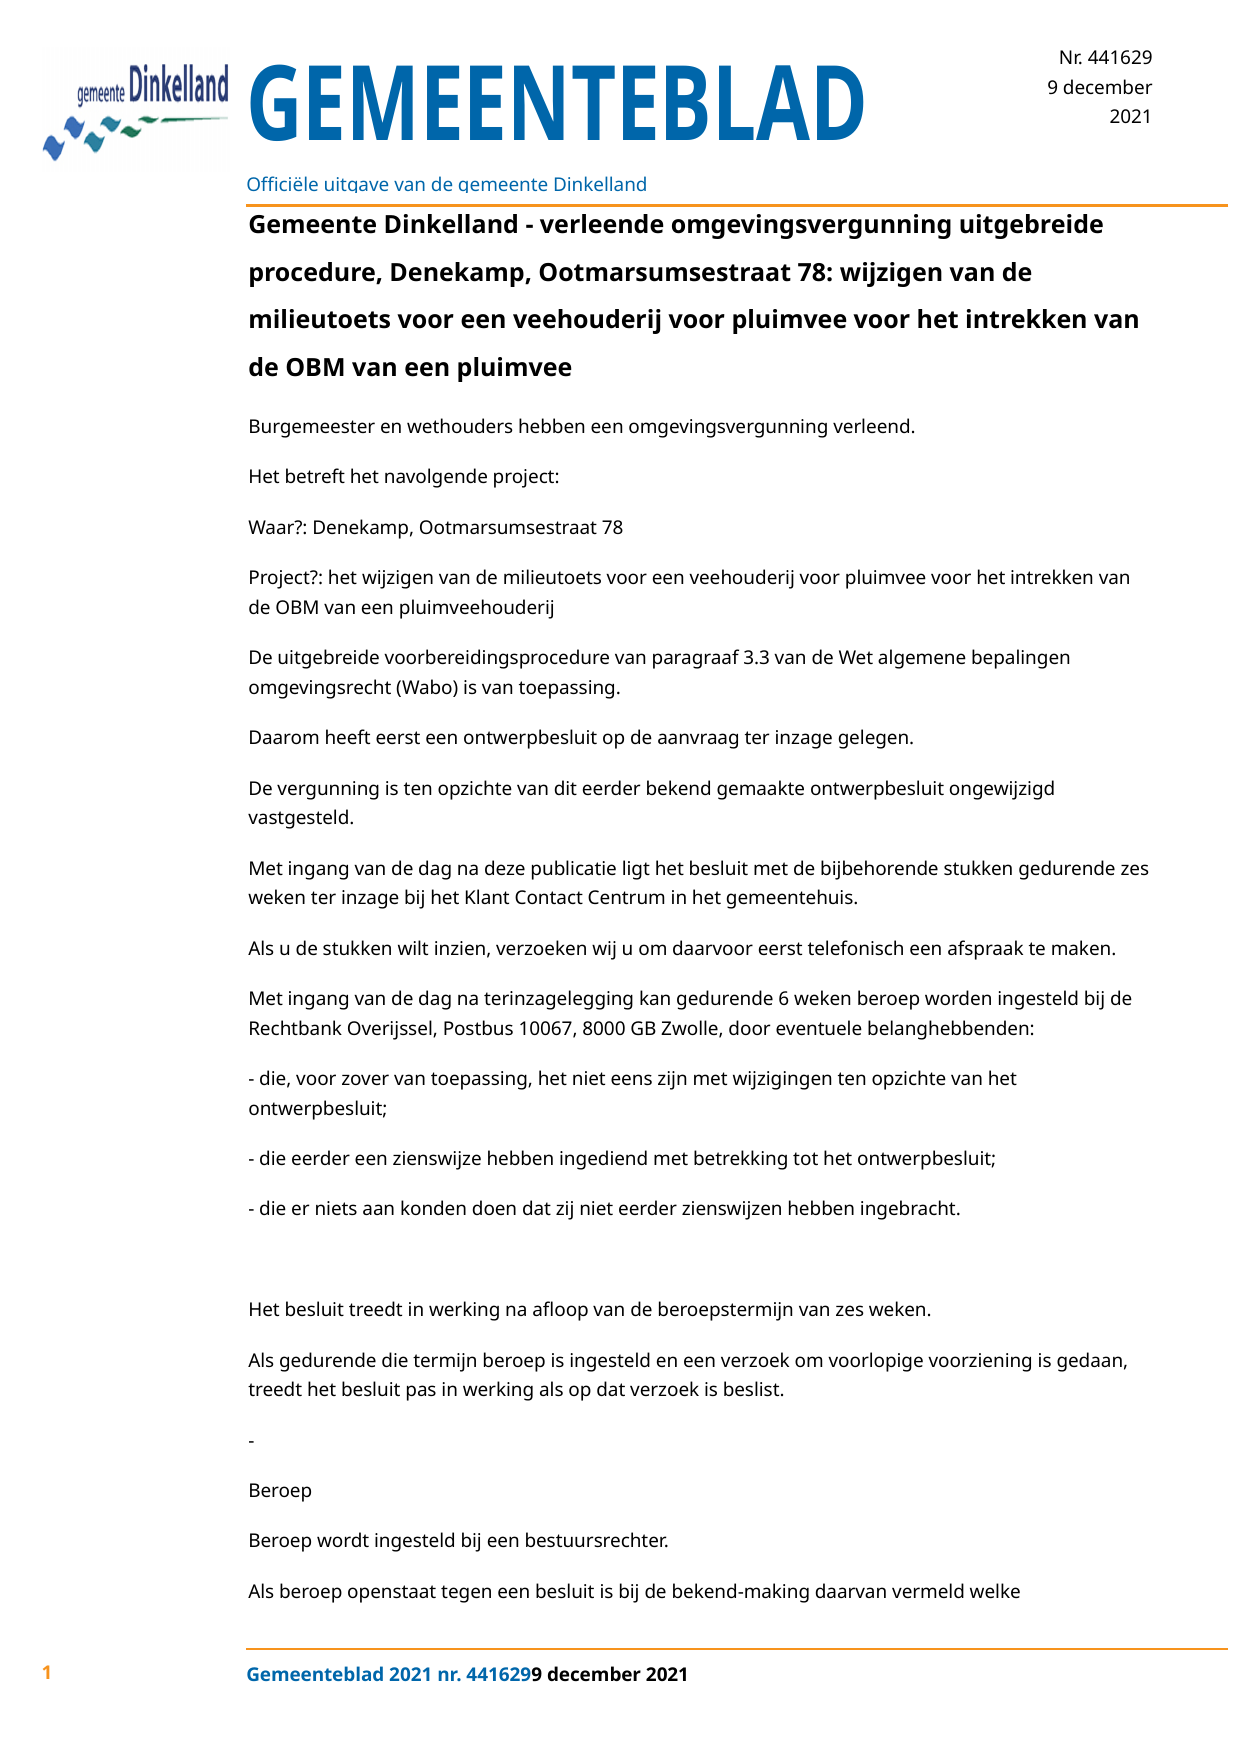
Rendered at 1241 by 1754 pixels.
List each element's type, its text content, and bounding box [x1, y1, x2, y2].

text Als beroep openstaat tegen een besluit is bij de bekend-making daarvan vermeld welke [248, 1578, 1152, 1604]
text Waar?: Denekamp, Ootmarsumsestraat 78 [248, 514, 1152, 540]
text - die, voor zover van toepassing, het niet eens zijn met wijzigingen ten opzichte van het ontwerpbesluit; [248, 1065, 1152, 1121]
text Met ingang van de dag na terinzagelegging kan gedurende 6 weken beroep worden ingesteld bij de Rechtbank Overijssel, Postbus 10067, 8000 GB Zwolle, door eventuele belanghebbenden: [248, 985, 1152, 1041]
text Project?: het wijzigen van de milieutoets voor een veehouderij voor pluimvee voor het intrekken van de OBM van een pluimveehouderij [248, 564, 1152, 620]
text Als gedurende die termijn beroep is ingesteld en een verzoek om voorlopige voorziening is gedaan, treedt het besluit pas in werking als op dat verzoek is beslist. [248, 1347, 1152, 1402]
picture [41, 47, 231, 172]
text Gemeente Dinkelland - verleende omgevingsvergunning uitgebreide procedure, Denekamp, Ootmarsumsestraat 78: wijzigen van de milieutoets voor een veehouderij voor pluimvee voor het intrekken van de OBM van een pluimvee [248, 207, 1152, 384]
text De uitgebreide voorbereidingsprocedure van paragraaf 3.3 van de Wet algemene bepalingen omgevingsrecht (Wabo) is van toepassing. [248, 644, 1152, 700]
text Het betreft het navolgende project: [248, 463, 1152, 489]
text - die eerder een zienswijze hebben ingediend met betrekking tot het ontwerpbesluit; [248, 1145, 1152, 1171]
text Als u de stukken wilt inzien, verzoeken wij u om daarvoor eerst telefonisch een afspraak te maken. [248, 935, 1152, 961]
text Met ingang van de dag na deze publicatie ligt het besluit met de bijbehorende stukken gedurende zes weken ter inzage bij het Klant Contact Centrum in het gemeentehuis. [248, 855, 1152, 910]
text De vergunning is ten opzichte van dit eerder bekend gemaakte ontwerpbesluit ongewijzigd vastgesteld. [248, 775, 1152, 830]
text Daarom heeft eerst een ontwerpbesluit op de aanvraag ter inzage gelegen. [248, 724, 1152, 750]
text Burgemeester en wethouders hebben een omgevingsvergunning verleend. [248, 413, 1152, 439]
text Beroep [248, 1477, 1152, 1503]
text - [248, 1427, 1152, 1453]
text Het besluit treedt in werking na afloop van de beroepstermijn van zes weken. [248, 1296, 1152, 1322]
text Beroep wordt ingesteld bij een bestuursrechter. [248, 1528, 1152, 1553]
text - die er niets aan konden doen dat zij niet eerder zienswijzen hebben ingebracht. [248, 1196, 1152, 1221]
